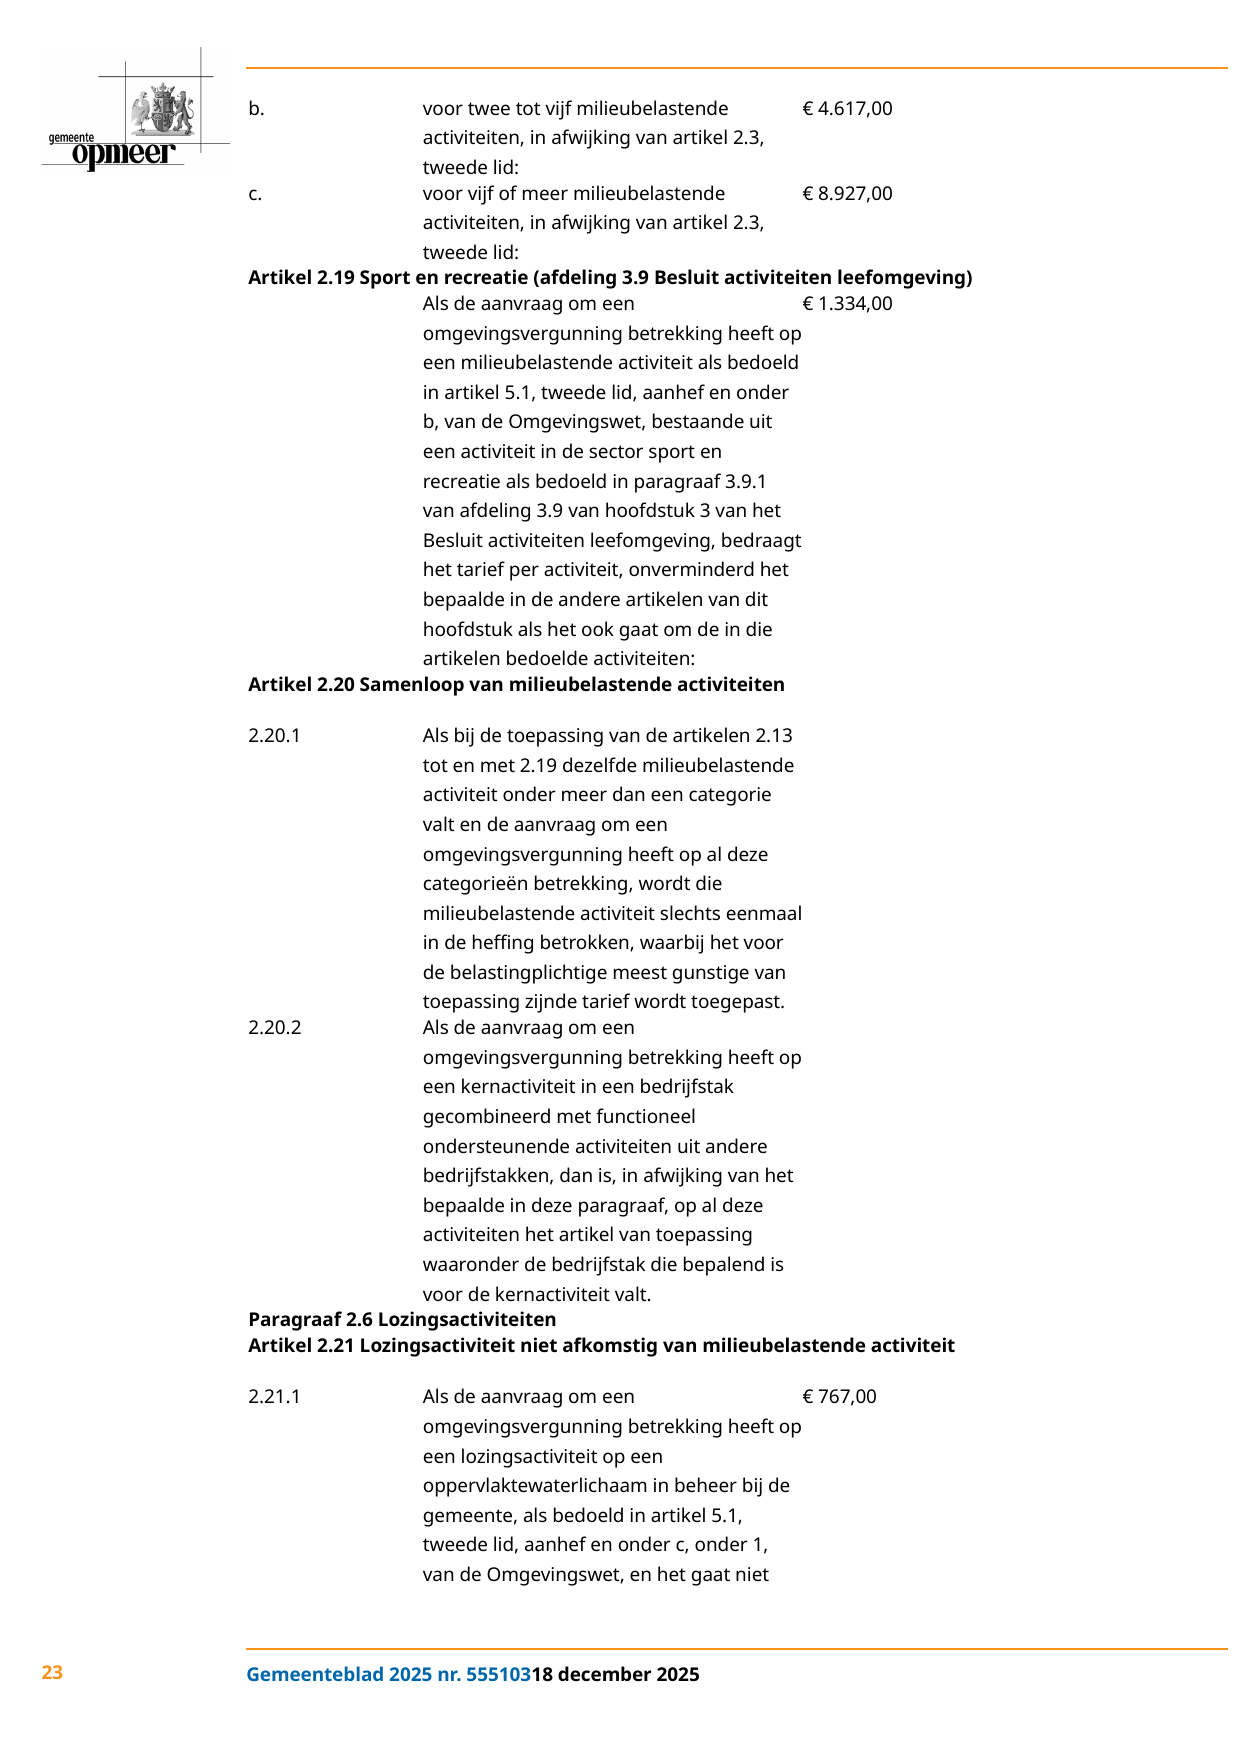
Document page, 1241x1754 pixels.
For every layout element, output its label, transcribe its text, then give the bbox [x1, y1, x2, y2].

table_cell [977, 723, 1152, 1014]
table_cell [977, 180, 1152, 264]
table_cell Artikel 2.20 Samenloop van milieubelastende activiteiten [248, 671, 977, 697]
table_cell 2.21.1 [248, 1384, 423, 1587]
table_cell Als de aanvraag om een omgevingsvergunning betrekking heeft op een lozingsactiviteit op een oppervlaktewaterlichaam in beheer bij de gemeente, als bedoeld in artikel 5.1, tweede lid, aanhef en onder c, onder 1, van de Omgevingswet, en het gaat niet [423, 1384, 802, 1587]
table_cell Als de aanvraag om een omgevingsvergunning betrekking heeft op een milieubelastende activiteit als bedoeld in artikel 5.1, tweede lid, aanhef en onder b, van de Omgevingswet, bestaande uit een activiteit in de sector sport en recreatie als bedoeld in paragraaf 3.9.1 van afdeling 3.9 van hoofdstuk 3 van het Besluit activiteiten leefomgeving, bedraagt het tarief per activiteit, onverminderd het bepaalde in de andere artikelen van dit hoofdstuk als het ook gaat om de in die artikelen bedoelde activiteiten: [423, 290, 802, 671]
table_cell Artikel 2.19 Sport en recreatie (afdeling 3.9 Besluit activiteiten leefomgeving) [248, 265, 977, 290]
table_cell [977, 290, 1152, 671]
table_cell [977, 697, 1152, 722]
table_cell [248, 1358, 423, 1384]
table_cell [802, 697, 977, 722]
table_cell [977, 1384, 1152, 1587]
table_cell voor vijf of meer milieubelastende activiteiten, in afwijking van artikel 2.3, tweede lid: [423, 180, 802, 264]
table_cell 2.20.2 [248, 1015, 423, 1306]
table_cell voor twee tot vijf milieubelastende activiteiten, in afwijking van artikel 2.3, tweede lid: [423, 95, 802, 180]
table_cell [248, 697, 423, 722]
table_cell [248, 290, 423, 671]
table_cell [802, 1358, 977, 1384]
table_cell Als bij de toepassing van de artikelen 2.13 tot en met 2.19 dezelfde milieubelastende activiteit onder meer dan een categorie valt en de aanvraag om een omgevingsvergunning heeft op al deze categorieën betrekking, wordt die milieubelastende activiteit slechts eenmaal in de heffing betrokken, waarbij het voor de belastingplichtige meest gunstige van toepassing zijnde tarief wordt toegepast. [423, 723, 802, 1014]
table_cell € 767,00 [802, 1384, 977, 1587]
table_cell [423, 697, 802, 722]
table_cell 2.20.1 [248, 723, 423, 1014]
picture [41, 47, 231, 172]
table_cell [423, 1358, 802, 1384]
table_cell c. [248, 180, 423, 264]
table_cell € 8.927,00 [802, 180, 977, 264]
table_cell b. [248, 95, 423, 180]
table_cell € 1.334,00 [802, 290, 977, 671]
table_cell [802, 1015, 977, 1306]
table_cell Als de aanvraag om een omgevingsvergunning betrekking heeft op een kernactiviteit in een bedrijfstak gecombineerd met functioneel ondersteunende activiteiten uit andere bedrijfstakken, dan is, in afwijking van het bepaalde in deze paragraaf, op al deze activiteiten het artikel van toepassing waaronder de bedrijfstak die bepalend is voor de kernactiviteit valt. [423, 1015, 802, 1306]
table_cell [977, 1015, 1152, 1306]
table_cell [977, 1358, 1152, 1384]
table_cell € 4.617,00 [802, 95, 977, 180]
table_cell Paragraaf 2.6 Lozingsactiviteiten [248, 1306, 1152, 1332]
table_cell [802, 723, 977, 1014]
table_cell [977, 95, 1152, 180]
table_cell Artikel 2.21 Lozingsactiviteit niet afkomstig van milieubelastende activiteit [248, 1332, 977, 1358]
